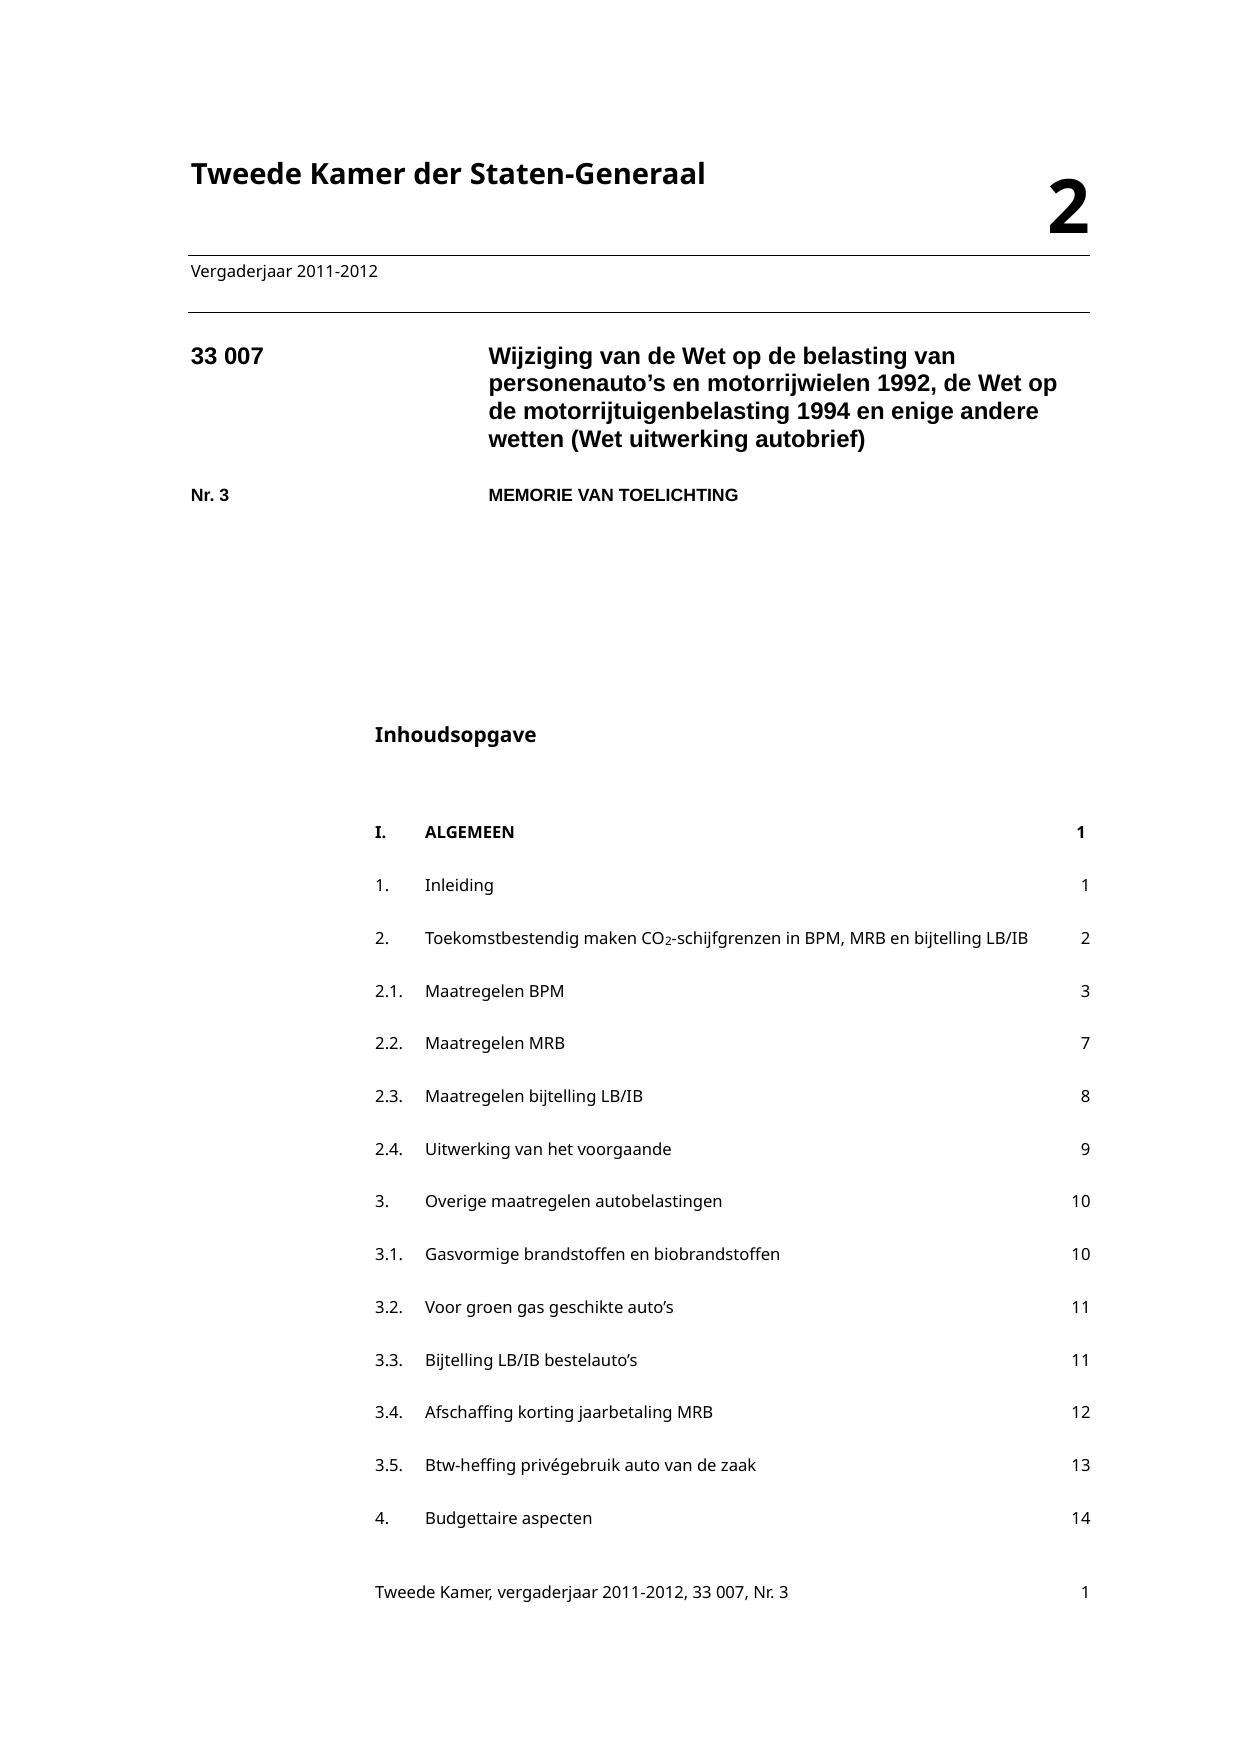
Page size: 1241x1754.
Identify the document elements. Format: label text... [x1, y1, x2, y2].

table_header Tweede Kamer der Staten-Generaal [188, 150, 909, 255]
table_cell 1 [1040, 874, 1090, 926]
table_cell [188, 313, 485, 339]
table_cell 8 [1040, 1085, 1090, 1137]
table_cell Gasvormige brandstoffen en biobrandstoffen [425, 1243, 1040, 1295]
table_cell Nr. 3 [188, 482, 485, 601]
table_cell 11 [1040, 1348, 1090, 1401]
table_cell Budgettaire aspecten [425, 1506, 1040, 1529]
table_cell 9 [1040, 1137, 1090, 1190]
table_cell Btw-heffing privégebruik auto van de zaak [425, 1454, 1040, 1506]
table_cell 13 [1040, 1454, 1090, 1506]
table_cell 4. [375, 1506, 425, 1529]
table_cell Inleiding [425, 874, 1040, 926]
table_cell 3.4. [375, 1401, 425, 1453]
table_cell 3. [375, 1190, 425, 1243]
table_header I. [375, 821, 425, 874]
table_cell 2.2. [375, 1032, 425, 1084]
table_header 1 [1040, 821, 1090, 874]
table_cell Vergaderjaar 2011-2012 [188, 256, 485, 312]
table_cell 2.3. [375, 1085, 425, 1137]
table_cell Wijziging van de Wet op de belasting van personenauto’s en motorrijwielen 1992, de Wet op de motorrijtuigenbelasting 1994 en enige andere wetten (Wet uitwerking autobrief) [485, 339, 1090, 482]
table_cell Voor groen gas geschikte auto’s [425, 1295, 1040, 1348]
table_cell Overige maatregelen autobelastingen [425, 1190, 1040, 1243]
table_cell [485, 256, 1090, 312]
table_cell [485, 313, 1090, 339]
table_cell Maatregelen bijtelling LB/IB [425, 1085, 1040, 1137]
table_cell 3.5. [375, 1454, 425, 1506]
table_cell 2.1. [375, 979, 425, 1032]
table_cell 10 [1040, 1243, 1090, 1295]
table_cell 3.3. [375, 1348, 425, 1401]
table_cell 3.1. [375, 1243, 425, 1295]
table_cell 7 [1040, 1032, 1090, 1084]
table_cell 2 [1040, 926, 1090, 979]
table_cell Maatregelen MRB [425, 1032, 1040, 1084]
table_cell Toekomstbestendig maken CO2-schijfgrenzen in BPM, MRB en bijtelling LB/IB [425, 926, 1040, 979]
table_cell 3 [1040, 979, 1090, 1032]
table_cell MEMORIE VAN TOELICHTING [485, 482, 1090, 601]
table_header 2 [910, 150, 1090, 255]
table_cell 12 [1040, 1401, 1090, 1453]
table_cell Afschaffing korting jaarbetaling MRB [425, 1401, 1040, 1453]
table_cell Uitwerking van het voorgaande [425, 1137, 1040, 1190]
table_cell 2. [375, 926, 425, 979]
table_cell 2.4. [375, 1137, 425, 1190]
table_cell 11 [1040, 1295, 1090, 1348]
table_cell Maatregelen BPM [425, 979, 1040, 1032]
table_cell 10 [1040, 1190, 1090, 1243]
table_cell 3.2. [375, 1295, 425, 1348]
table_header ALGEMEEN [425, 821, 1040, 874]
table_cell Bijtelling LB/IB bestelauto’s [425, 1348, 1040, 1401]
table_cell 1. [375, 874, 425, 926]
table_cell 33 007 [188, 339, 485, 482]
text Inhoudsopgave [375, 720, 1090, 748]
table_cell 14 [1040, 1506, 1090, 1529]
